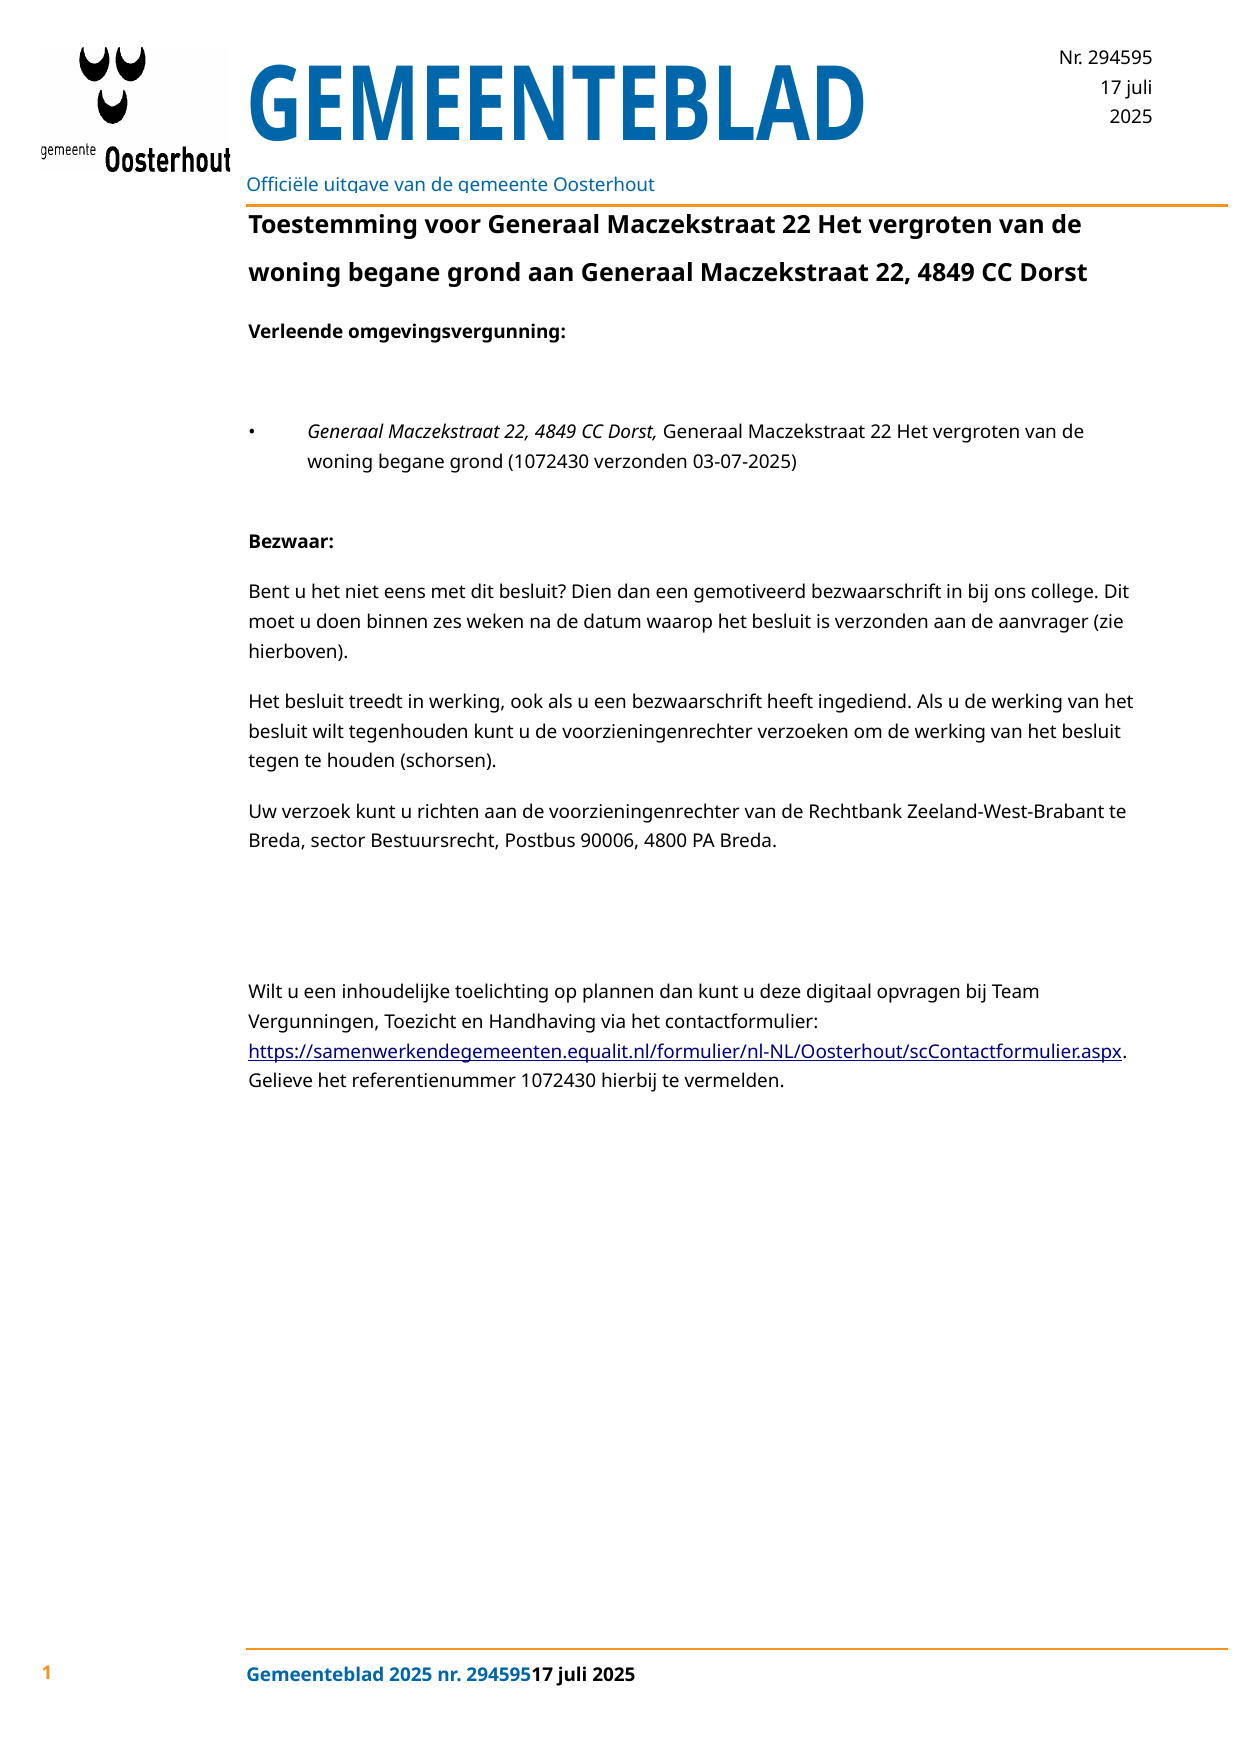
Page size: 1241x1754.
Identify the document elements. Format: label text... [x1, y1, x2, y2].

picture [41, 47, 231, 172]
text Wilt u een inhoudelijke toelichting op plannen dan kunt u deze digitaal opvragen bij Team Vergunningen, Toezicht en Handhaving via het contactformulier: https://samenwerkendegemeenten.equalit.nl/formulier/nl-NL/Oosterhout/scContactformulier.aspx. Gelieve het referentienummer 1072430 hierbij te vermelden. [248, 979, 1152, 1093]
text Bezwaar: [248, 528, 1152, 554]
list Generaal Maczekstraat 22, 4849 CC Dorst, Generaal Maczekstraat 22 Het vergroten van de woning begane grond (1072430 verzonden 03-07-2025) [248, 419, 1152, 474]
text Toestemming voor Generaal Maczekstraat 22 Het vergroten van de woning begane grond aan Generaal Maczekstraat 22, 4849 CC Dorst [248, 207, 1152, 288]
text Bent u het niet eens met dit besluit? Dien dan een gemotiveerd bezwaarschrift in bij ons college. Dit moet u doen binnen zes weken na de datum waarop het besluit is verzonden aan de aanvrager (zie hierboven). [248, 579, 1152, 664]
text Uw verzoek kunt u richten aan de voorzieningenrechter van de Rechtbank Zeeland-West-Brabant te Breda, sector Bestuursrecht, Postbus 90006, 4800 PA Breda. [248, 798, 1152, 853]
text Verleende omgevingsvergunning: [248, 318, 1152, 344]
text Het besluit treedt in werking, ook als u een bezwaarschrift heeft ingediend. Als u de werking van het besluit wilt tegenhouden kunt u de voorzieningenrechter verzoeken om de werking van het besluit tegen te houden (schorsen). [248, 688, 1152, 773]
